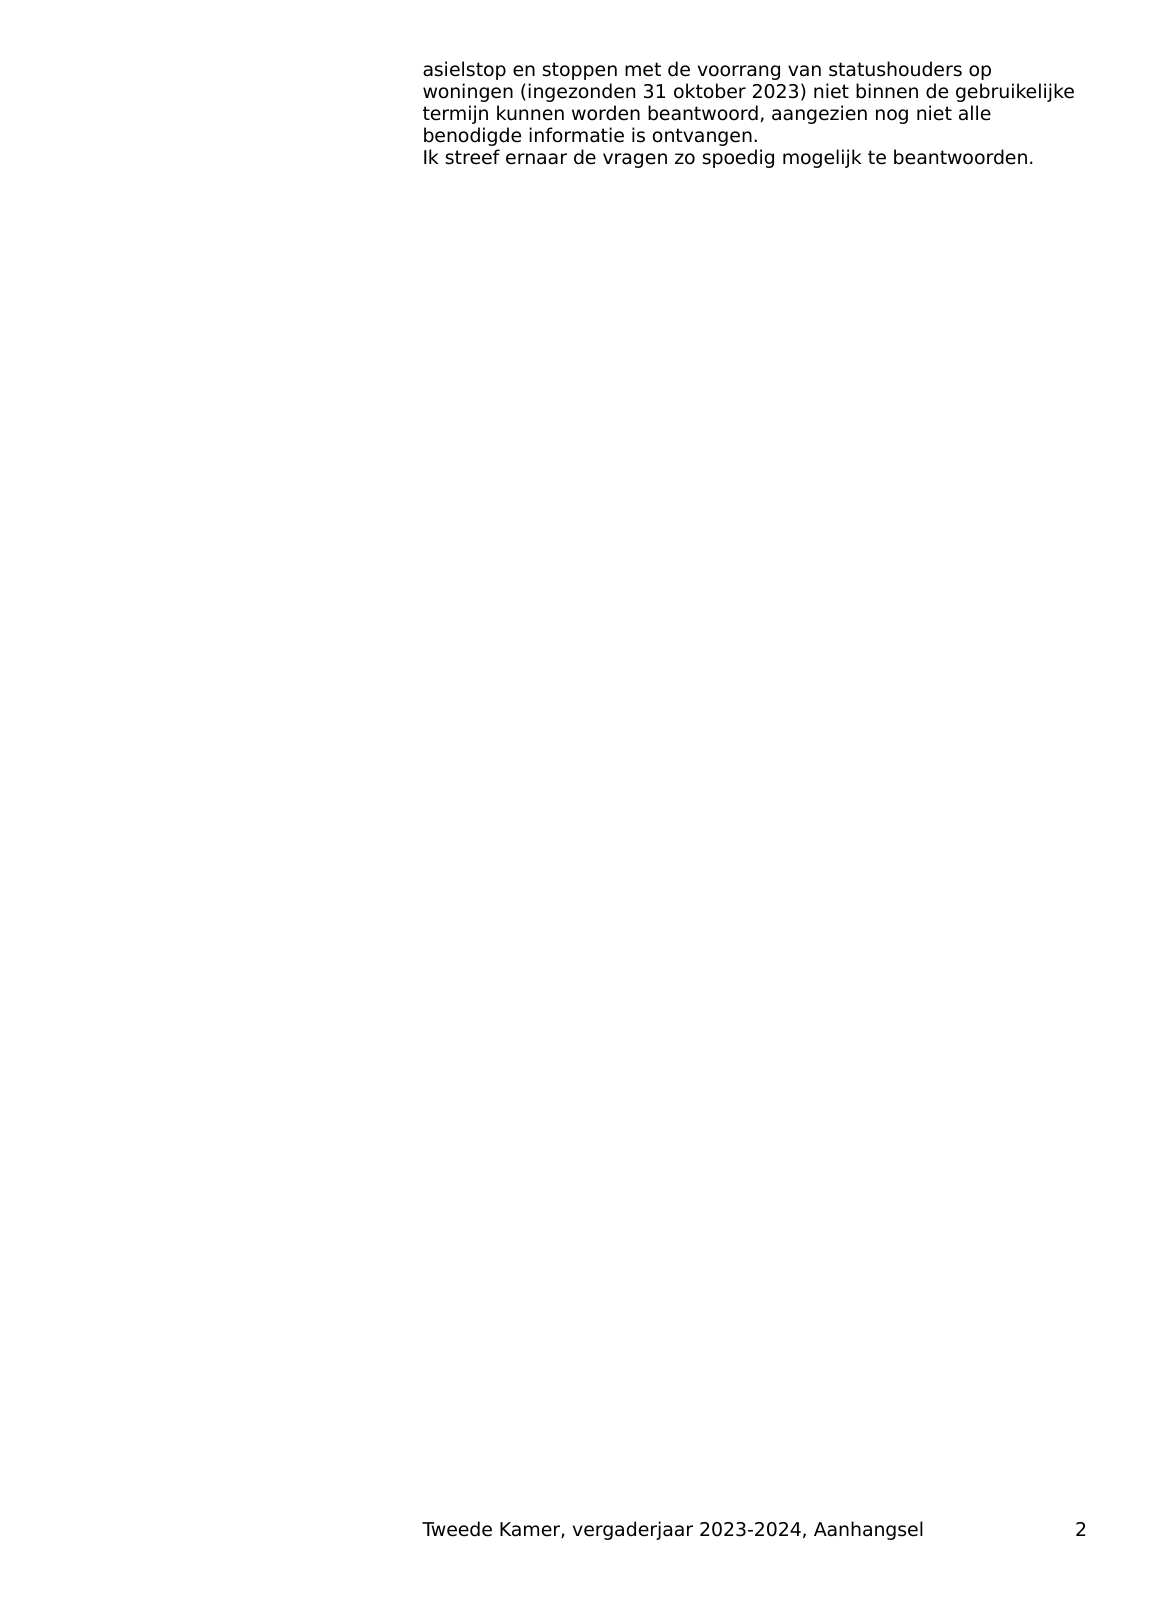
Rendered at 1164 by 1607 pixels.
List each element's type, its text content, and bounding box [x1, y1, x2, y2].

text asielstop en stoppen met de voorrang van statushouders op woningen (ingezonden 31 oktober 2023) niet binnen de gebruikelijke termijn kunnen worden beantwoord, aangezien nog niet alle benodigde informatie is ontvangen. [422, 59, 1087, 147]
text Ik streef ernaar de vragen zo spoedig mogelijk te beantwoorden. [422, 147, 1087, 169]
